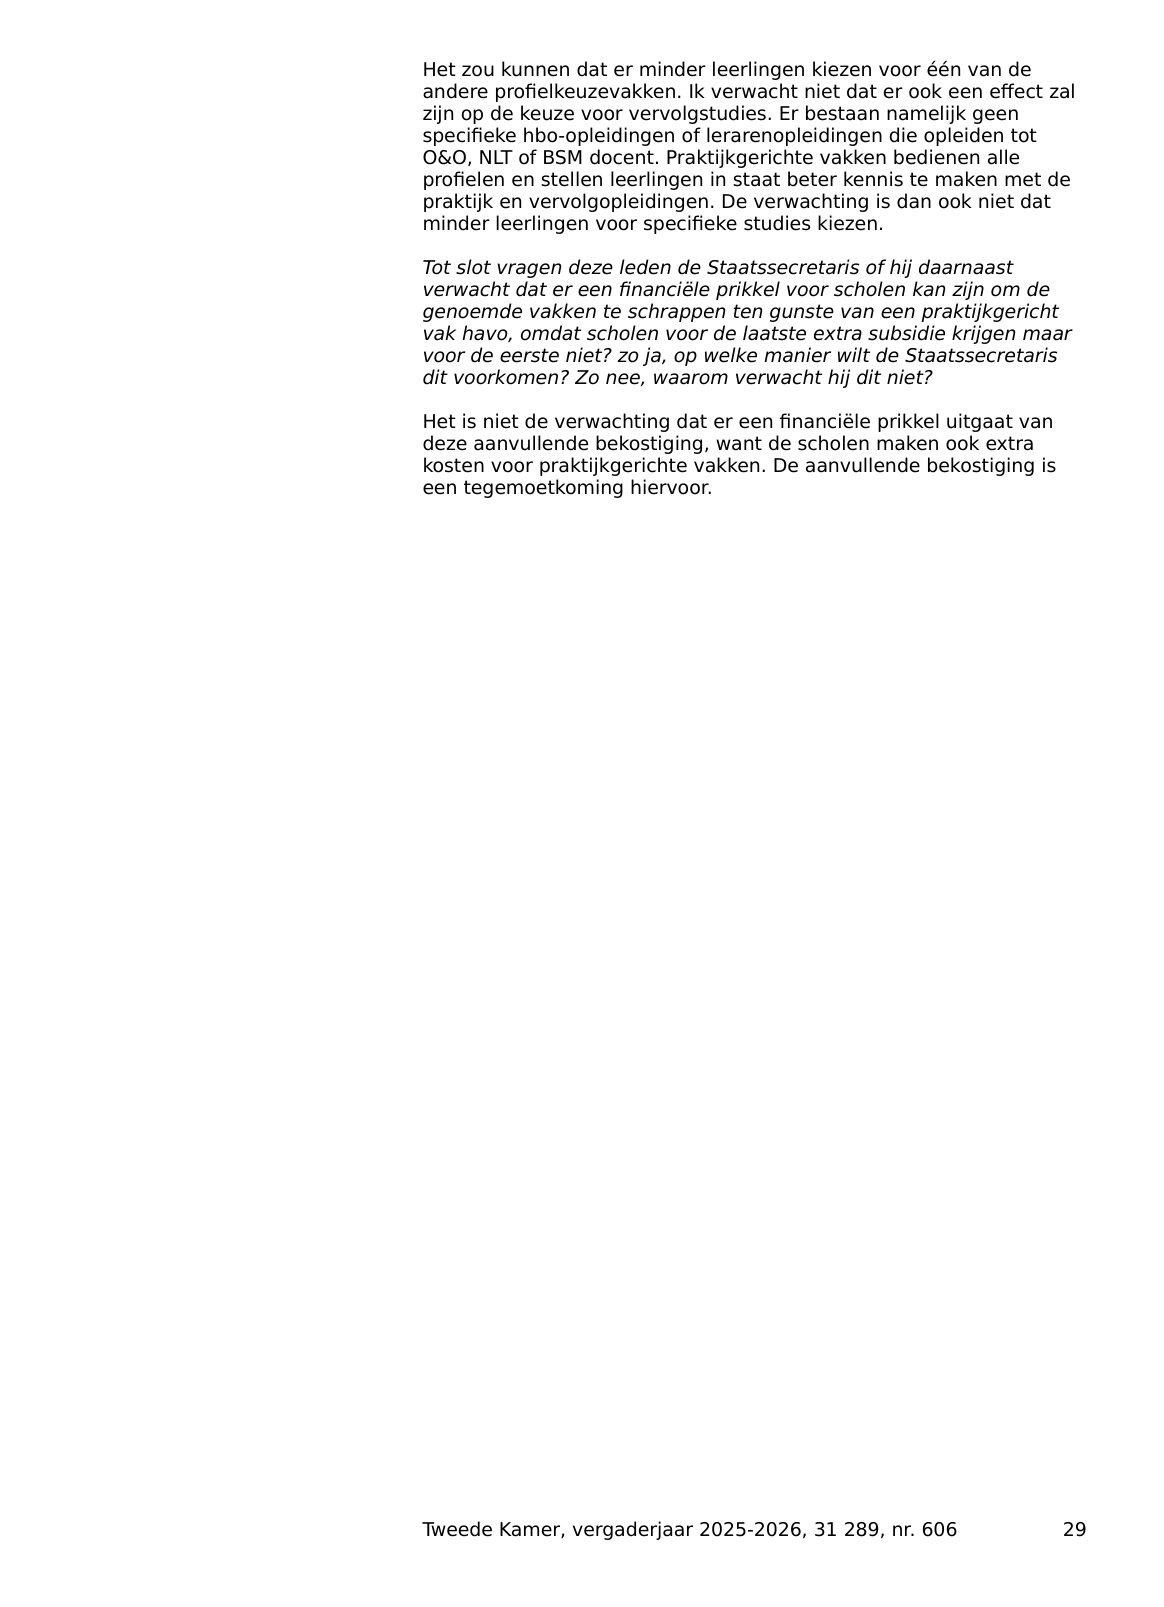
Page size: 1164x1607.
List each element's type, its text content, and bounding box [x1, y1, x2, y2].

text Het zou kunnen dat er minder leerlingen kiezen voor één van de andere profielkeuzevakken. Ik verwacht niet dat er ook een effect zal zijn op de keuze voor vervolgstudies. Er bestaan namelijk geen specifieke hbo-opleidingen of lerarenopleidingen die opleiden tot O&O, NLT of BSM docent. Praktijkgerichte vakken bedienen alle profielen en stellen leerlingen in staat beter kennis te maken met de praktijk en vervolgopleidingen. De verwachting is dan ook niet dat minder leerlingen voor specifieke studies kiezen. [422, 59, 1087, 235]
text Tot slot vragen deze leden de Staatssecretaris of hij daarnaast verwacht dat er een financiële prikkel voor scholen kan zijn om de genoemde vakken te schrappen ten gunste van een praktijkgericht vak havo, omdat scholen voor de laatste extra subsidie krijgen maar voor de eerste niet? zo ja, op welke manier wilt de Staatssecretaris dit voorkomen? Zo nee, waarom verwacht hij dit niet? [422, 257, 1087, 389]
text Het is niet de verwachting dat er een financiële prikkel uitgaat van deze aanvullende bekostiging, want de scholen maken ook extra kosten voor praktijkgerichte vakken. De aanvullende bekostiging is een tegemoetkoming hiervoor. [422, 411, 1087, 499]
